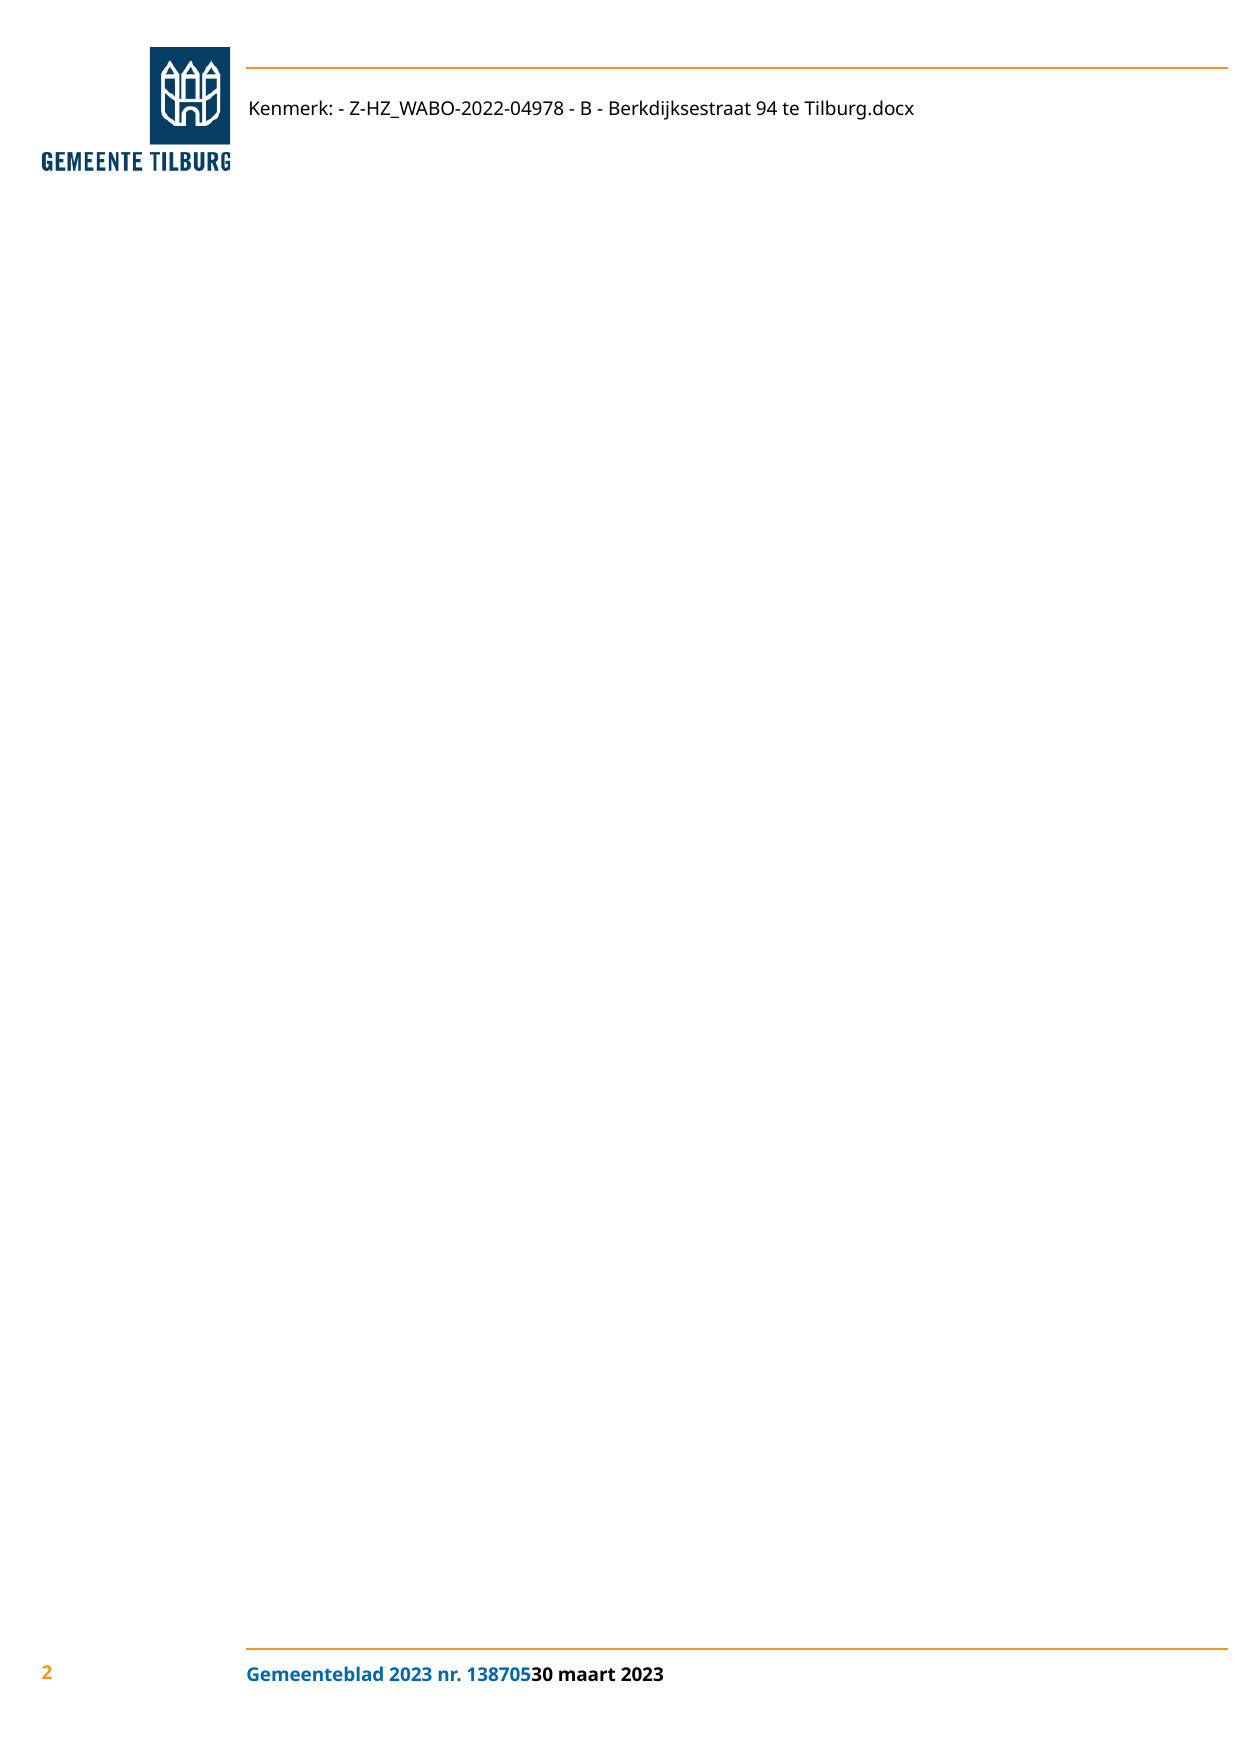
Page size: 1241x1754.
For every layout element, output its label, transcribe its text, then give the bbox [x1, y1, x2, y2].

picture [41, 47, 231, 172]
text Kenmerk: - Z-HZ_WABO-2022-04978 - B - Berkdijksestraat 94 te Tilburg.docx [248, 95, 1152, 121]
